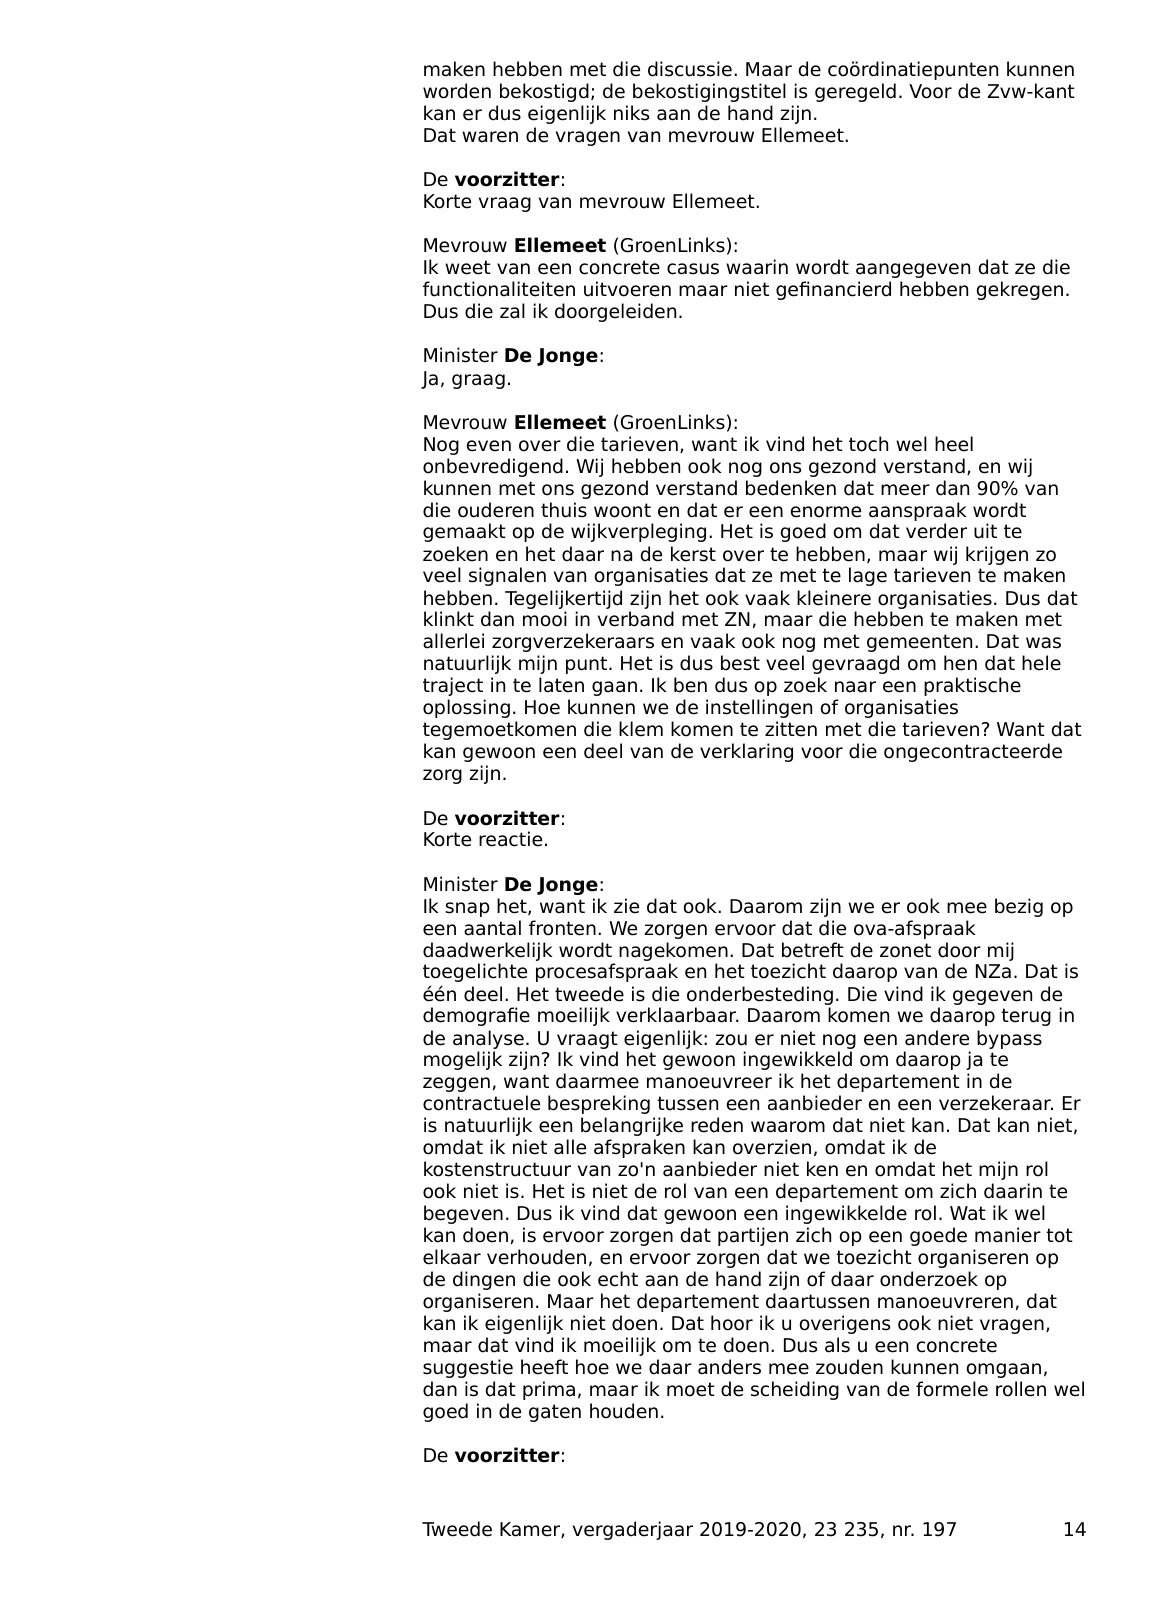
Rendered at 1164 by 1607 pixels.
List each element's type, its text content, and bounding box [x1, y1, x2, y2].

text Nog even over die tarieven, want ik vind het toch wel heel onbevredigend. Wij hebben ook nog ons gezond verstand, en wij kunnen met ons gezond verstand bedenken dat meer dan 90% van die ouderen thuis woont en dat er een enorme aanspraak wordt gemaakt op de wijkverpleging. Het is goed om dat verder uit te zoeken en het daar na de kerst over te hebben, maar wij krijgen zo veel signalen van organisaties dat ze met te lage tarieven te maken hebben. Tegelijkertijd zijn het ook vaak kleinere organisaties. Dus dat klinkt dan mooi in verband met ZN, maar die hebben te maken met allerlei zorgverzekeraars en vaak ook nog met gemeenten. Dat was natuurlijk mijn punt. Het is dus best veel gevraagd om hen dat hele traject in te laten gaan. Ik ben dus op zoek naar een praktische oplossing. Hoe kunnen we de instellingen of organisaties tegemoetkomen die klem komen te zitten met die tarieven? Want dat kan gewoon een deel van de verklaring voor die ongecontracteerde zorg zijn. [422, 433, 1087, 785]
text De voorzitter: [422, 169, 1087, 191]
text Korte vraag van mevrouw Ellemeet. [422, 191, 1087, 213]
text Mevrouw Ellemeet (GroenLinks): [422, 412, 1087, 433]
text Mevrouw Ellemeet (GroenLinks): [422, 235, 1087, 257]
text Korte reactie. [422, 829, 1087, 851]
text Ik snap het, want ik zie dat ook. Daarom zijn we er ook mee bezig op een aantal fronten. We zorgen ervoor dat die ova-afspraak daadwerkelijk wordt nagekomen. Dat betreft de zonet door mij toegelichte procesafspraak en het toezicht daarop van de NZa. Dat is één deel. Het tweede is die onderbesteding. Die vind ik gegeven de demografie moeilijk verklaarbaar. Daarom komen we daarop terug in de analyse. U vraagt eigenlijk: zou er niet nog een andere bypass mogelijk zijn? Ik vind het gewoon ingewikkeld om daarop ja te zeggen, want daarmee manoeuvreer ik het departement in de contractuele bespreking tussen een aanbieder en een verzekeraar. Er is natuurlijk een belangrijke reden waarom dat niet kan. Dat kan niet, omdat ik niet alle afspraken kan overzien, omdat ik de kostenstructuur van zo'n aanbieder niet ken en omdat het mijn rol ook niet is. Het is niet de rol van een departement om zich daarin te begeven. Dus ik vind dat gewoon een ingewikkelde rol. Wat ik wel kan doen, is ervoor zorgen dat partijen zich op een goede manier tot elkaar verhouden, en ervoor zorgen dat we toezicht organiseren op de dingen die ook echt aan de hand zijn of daar onderzoek op organiseren. Maar het departement daartussen manoeuvreren, dat kan ik eigenlijk niet doen. Dat hoor ik u overigens ook niet vragen, maar dat vind ik moeilijk om te doen. Dus als u een concrete suggestie heeft hoe we daar anders mee zouden kunnen omgaan, dan is dat prima, maar ik moet de scheiding van de formele rollen wel goed in de gaten houden. [422, 896, 1087, 1423]
text maken hebben met die discussie. Maar de coördinatiepunten kunnen worden bekostigd; de bekostigingstitel is geregeld. Voor de Zvw-kant kan er dus eigenlijk niks aan de hand zijn. [422, 59, 1087, 125]
text Ik weet van een concrete casus waarin wordt aangegeven dat ze die functionaliteiten uitvoeren maar niet gefinancierd hebben gekregen. Dus die zal ik doorgeleiden. [422, 257, 1087, 323]
text Minister De Jonge: [422, 345, 1087, 367]
text Ja, graag. [422, 367, 1087, 389]
text Minister De Jonge: [422, 873, 1087, 896]
text De voorzitter: [422, 1445, 1087, 1467]
text De voorzitter: [422, 807, 1087, 829]
text Dat waren de vragen van mevrouw Ellemeet. [422, 125, 1087, 147]
